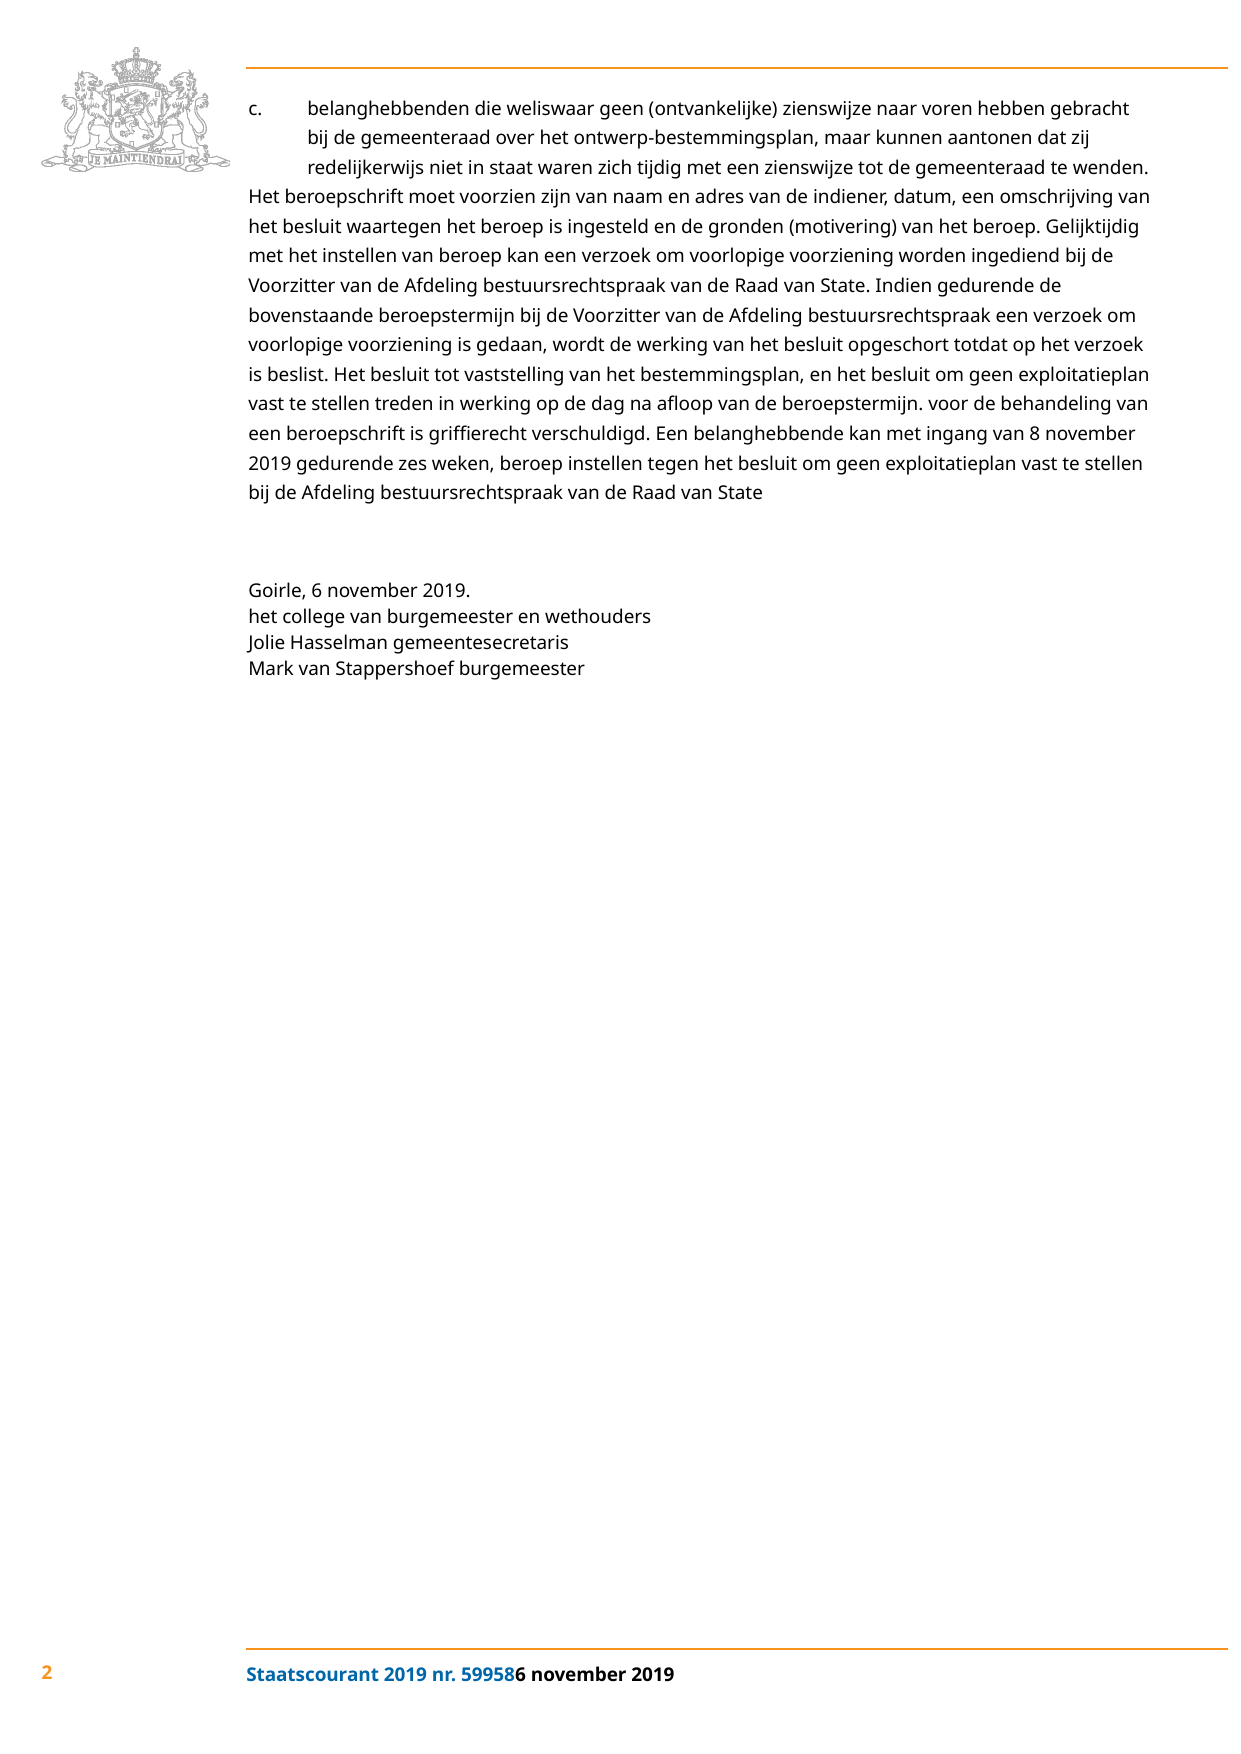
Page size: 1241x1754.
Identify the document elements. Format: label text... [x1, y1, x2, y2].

text het college van burgemeester en wethouders [248, 603, 1152, 629]
text Jolie Hasselman gemeentesecretaris [248, 629, 1152, 655]
picture [41, 47, 231, 172]
list belanghebbenden die weliswaar geen (ontvankelijke) zienswijze naar voren hebben gebracht bij de gemeenteraad over het ontwerp-bestemmingsplan, maar kunnen aantonen dat zij redelijkerwijs niet in staat waren zich tijdig met een zienswijze tot de gemeenteraad te wenden. [248, 95, 1152, 180]
text Goirle, 6 november 2019. [248, 578, 1152, 603]
text Het beroepschrift moet voorzien zijn van naam en adres van de indiener, datum, een omschrijving van het besluit waartegen het beroep is ingesteld en de gronden (motivering) van het beroep. Gelijktijdig met het instellen van beroep kan een verzoek om voorlopige voorziening worden ingediend bij de Voorzitter van de Afdeling bestuursrechtspraak van de Raad van State. Indien gedurende de bovenstaande beroepstermijn bij de Voorzitter van de Afdeling bestuursrechtspraak een verzoek om voorlopige voorziening is gedaan, wordt de werking van het besluit opgeschort totdat op het verzoek is beslist. Het besluit tot vaststelling van het bestemmingsplan, en het besluit om geen exploitatieplan vast te stellen treden in werking op de dag na afloop van de beroepstermijn. voor de behandeling van een beroepschrift is griffierecht verschuldigd. Een belanghebbende kan met ingang van 8 november 2019 gedurende zes weken, beroep instellen tegen het besluit om geen exploitatieplan vast te stellen bij de Afdeling bestuursrechtspraak van de Raad van State [248, 183, 1152, 505]
text Mark van Stappershoef burgemeester [248, 655, 1152, 681]
